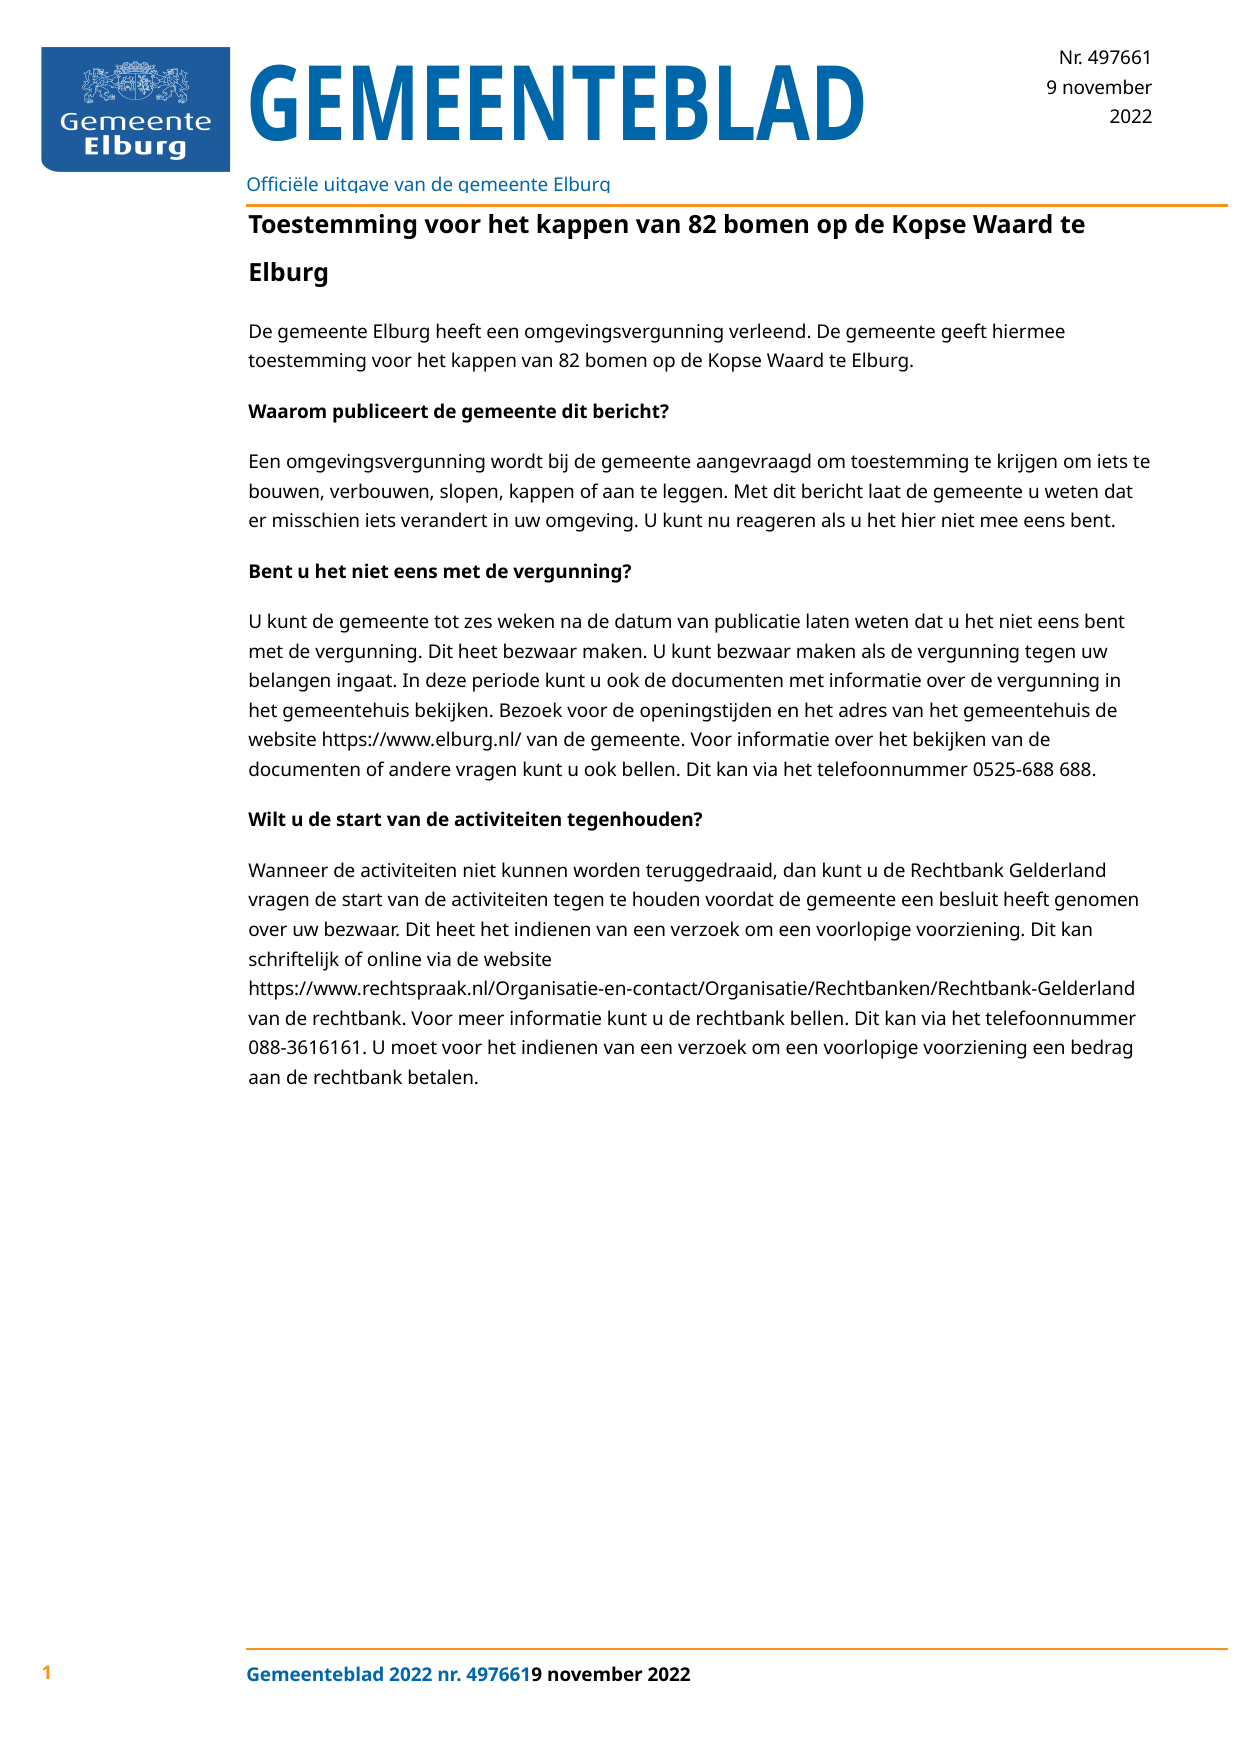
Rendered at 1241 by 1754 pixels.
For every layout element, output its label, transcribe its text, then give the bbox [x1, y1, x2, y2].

text Bent u het niet eens met de vergunning? [248, 558, 1152, 584]
text Wilt u de start van de activiteiten tegenhouden? [248, 807, 1152, 832]
text Toestemming voor het kappen van 82 bomen op de Kopse Waard te Elburg [248, 207, 1152, 288]
text Een omgevingsvergunning wordt bij de gemeente aangevraagd om toestemming te krijgen om iets te bouwen, verbouwen, slopen, kappen of aan te leggen. Met dit bericht laat de gemeente u weten dat er misschien iets verandert in uw omgeving. U kunt nu reageren als u het hier niet mee eens bent. [248, 448, 1152, 533]
text Waarom publiceert de gemeente dit bericht? [248, 398, 1152, 424]
text Wanneer de activiteiten niet kunnen worden teruggedraaid, dan kunt u de Rechtbank Gelderland vragen de start van de activiteiten tegen te houden voordat de gemeente een besluit heeft genomen over uw bezwaar. Dit heet het indienen van een verzoek om een voorlopige voorziening. Dit kan schriftelijk of online via de website https://www.rechtspraak.nl/Organisatie-en-contact/Organisatie/Rechtbanken/Rechtbank-Gelderland van de rechtbank. Voor meer informatie kunt u de rechtbank bellen. Dit kan via het telefoonnummer 088-3616161. U moet voor het indienen van een verzoek om een voorlopige voorziening een bedrag aan de rechtbank betalen. [248, 857, 1152, 1090]
picture [41, 47, 231, 172]
text De gemeente Elburg heeft een omgevingsvergunning verleend. De gemeente geeft hiermee toestemming voor het kappen van 82 bomen op de Kopse Waard te Elburg. [248, 318, 1152, 373]
text U kunt de gemeente tot zes weken na de datum van publicatie laten weten dat u het niet eens bent met de vergunning. Dit heet bezwaar maken. U kunt bezwaar maken als de vergunning tegen uw belangen ingaat. In deze periode kunt u ook de documenten met informatie over de vergunning in het gemeentehuis bekijken. Bezoek voor de openingstijden en het adres van het gemeentehuis de website https://www.elburg.nl/ van de gemeente. Voor informatie over het bekijken van de documenten of andere vragen kunt u ook bellen. Dit kan via het telefoonnummer 0525-688 688. [248, 608, 1152, 782]
